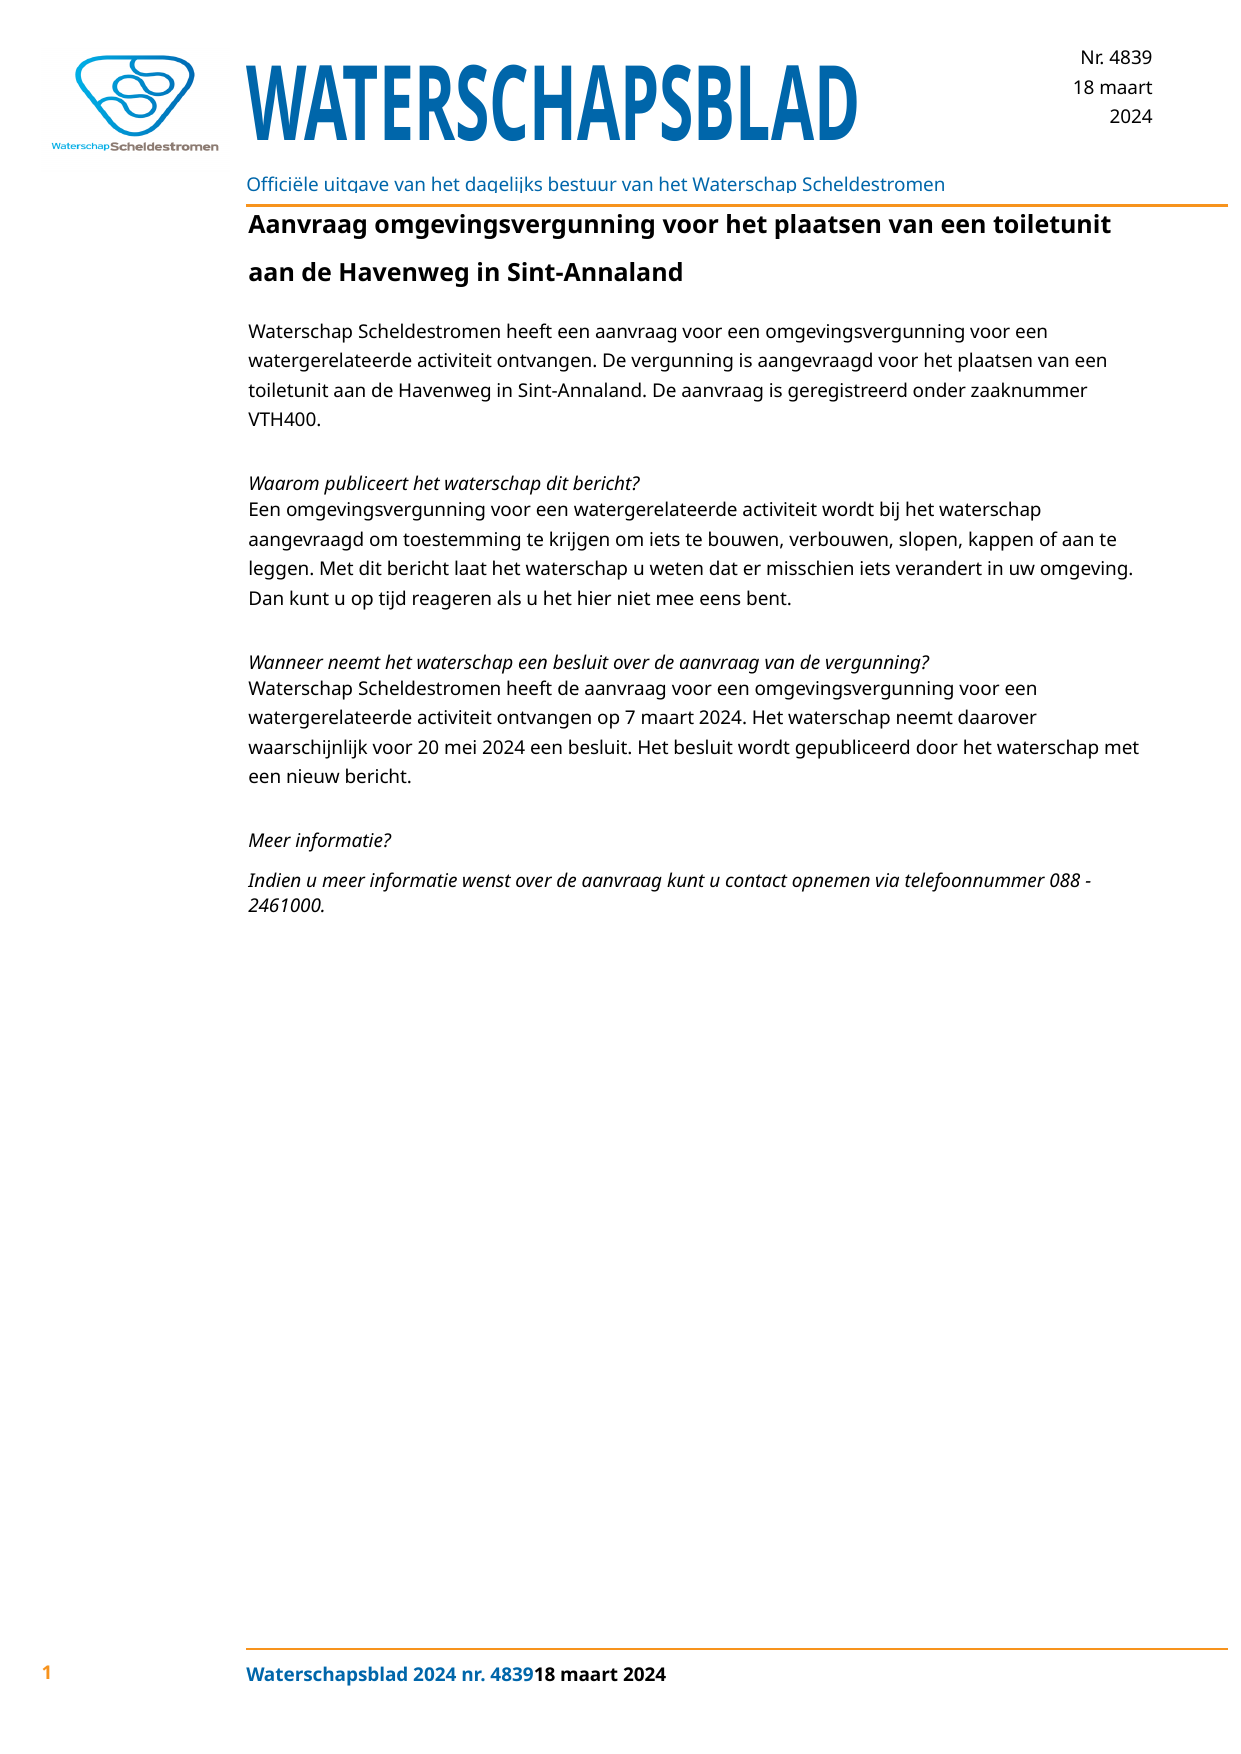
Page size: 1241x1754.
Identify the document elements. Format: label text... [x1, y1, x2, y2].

text Wanneer neemt het waterschap een besluit over de aanvraag van de vergunning? [248, 649, 1152, 675]
text Waterschap Scheldestromen heeft een aanvraag voor een omgevingsvergunning voor een watergerelateerde activiteit ontvangen. De vergunning is aangevraagd voor het plaatsen van een toiletunit aan de Havenweg in Sint-Annaland. De aanvraag is geregistreerd onder zaaknummer VTH400. [248, 318, 1152, 432]
text Indien u meer informatie wenst over de aanvraag kunt u contact opnemen via telefoonnummer 088 - 2461000. [248, 867, 1152, 918]
text Aanvraag omgevingsvergunning voor het plaatsen van een toiletunit aan de Havenweg in Sint-Annaland [248, 207, 1152, 288]
text Waterschap Scheldestromen heeft de aanvraag voor een omgevingsvergunning voor een watergerelateerde activiteit ontvangen op 7 maart 2024. Het waterschap neemt daarover waarschijnlijk voor 20 mei 2024 een besluit. Het besluit wordt gepubliceerd door het waterschap met een nieuw bericht. [248, 675, 1152, 789]
text Waarom publiceert het waterschap dit bericht? [248, 471, 1152, 496]
text Een omgevingsvergunning voor een watergerelateerde activiteit wordt bij het waterschap aangevraagd om toestemming te krijgen om iets te bouwen, verbouwen, slopen, kappen of aan te leggen. Met dit bericht laat het waterschap u weten dat er misschien iets verandert in uw omgeving. Dan kunt u op tijd reageren als u het hier niet mee eens bent. [248, 496, 1152, 611]
text Meer informatie? [248, 827, 1152, 853]
picture [41, 47, 231, 172]
